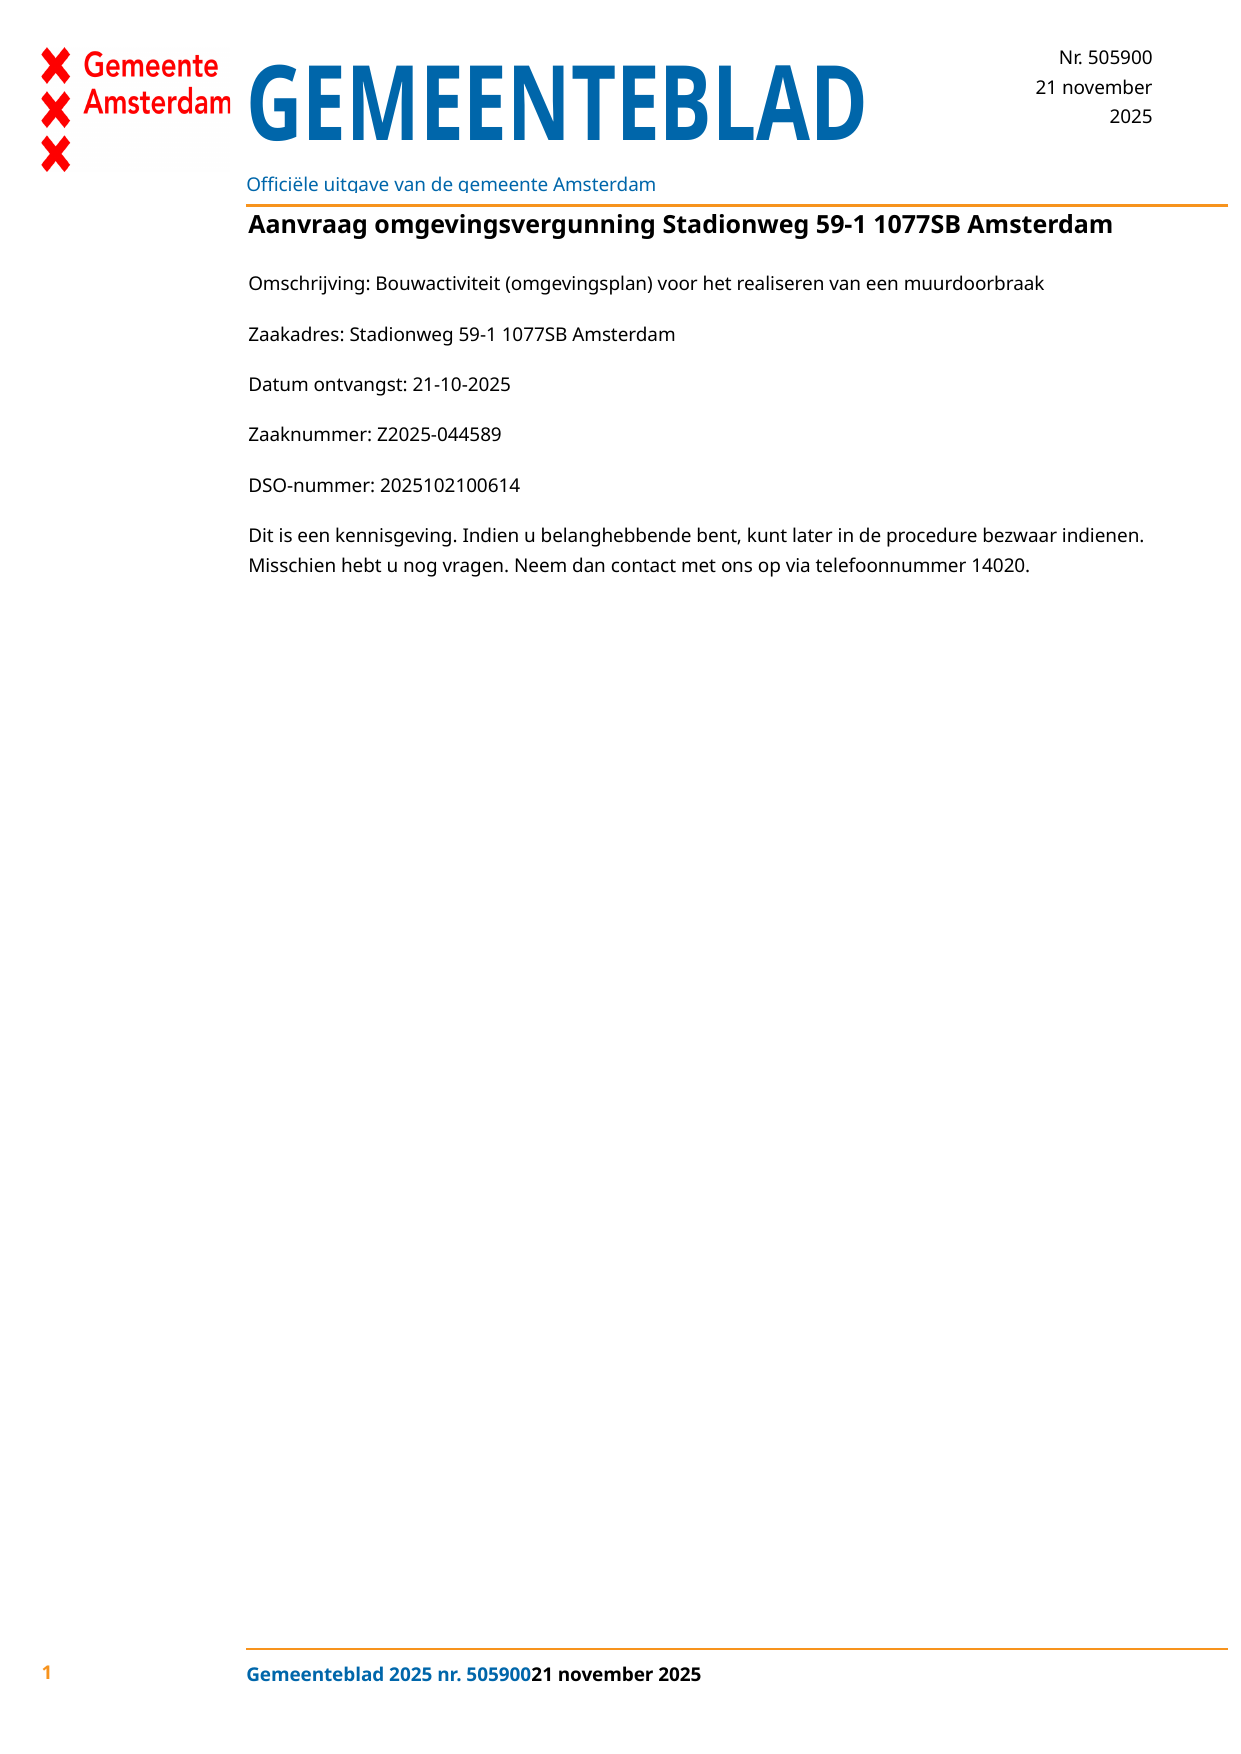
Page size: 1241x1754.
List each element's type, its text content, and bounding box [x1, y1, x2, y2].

text Datum ontvangst: 21-10-2025 [248, 371, 1152, 397]
text Aanvraag omgevingsvergunning Stadionweg 59-1 1077SB Amsterdam [248, 207, 1152, 241]
text Dit is een kennisgeving. Indien u belanghebbende bent, kunt later in de procedure bezwaar indienen. Misschien hebt u nog vragen. Neem dan contact met ons op via telefoonnummer 14020. [248, 522, 1152, 578]
text Zaakadres: Stadionweg 59-1 1077SB Amsterdam [248, 321, 1152, 346]
picture [41, 47, 231, 172]
text Zaaknummer: Z2025-044589 [248, 422, 1152, 447]
text Omschrijving: Bouwactiviteit (omgevingsplan) voor het realiseren van een muurdoorbraak [248, 270, 1152, 296]
text DSO-nummer: 2025102100614 [248, 472, 1152, 498]
